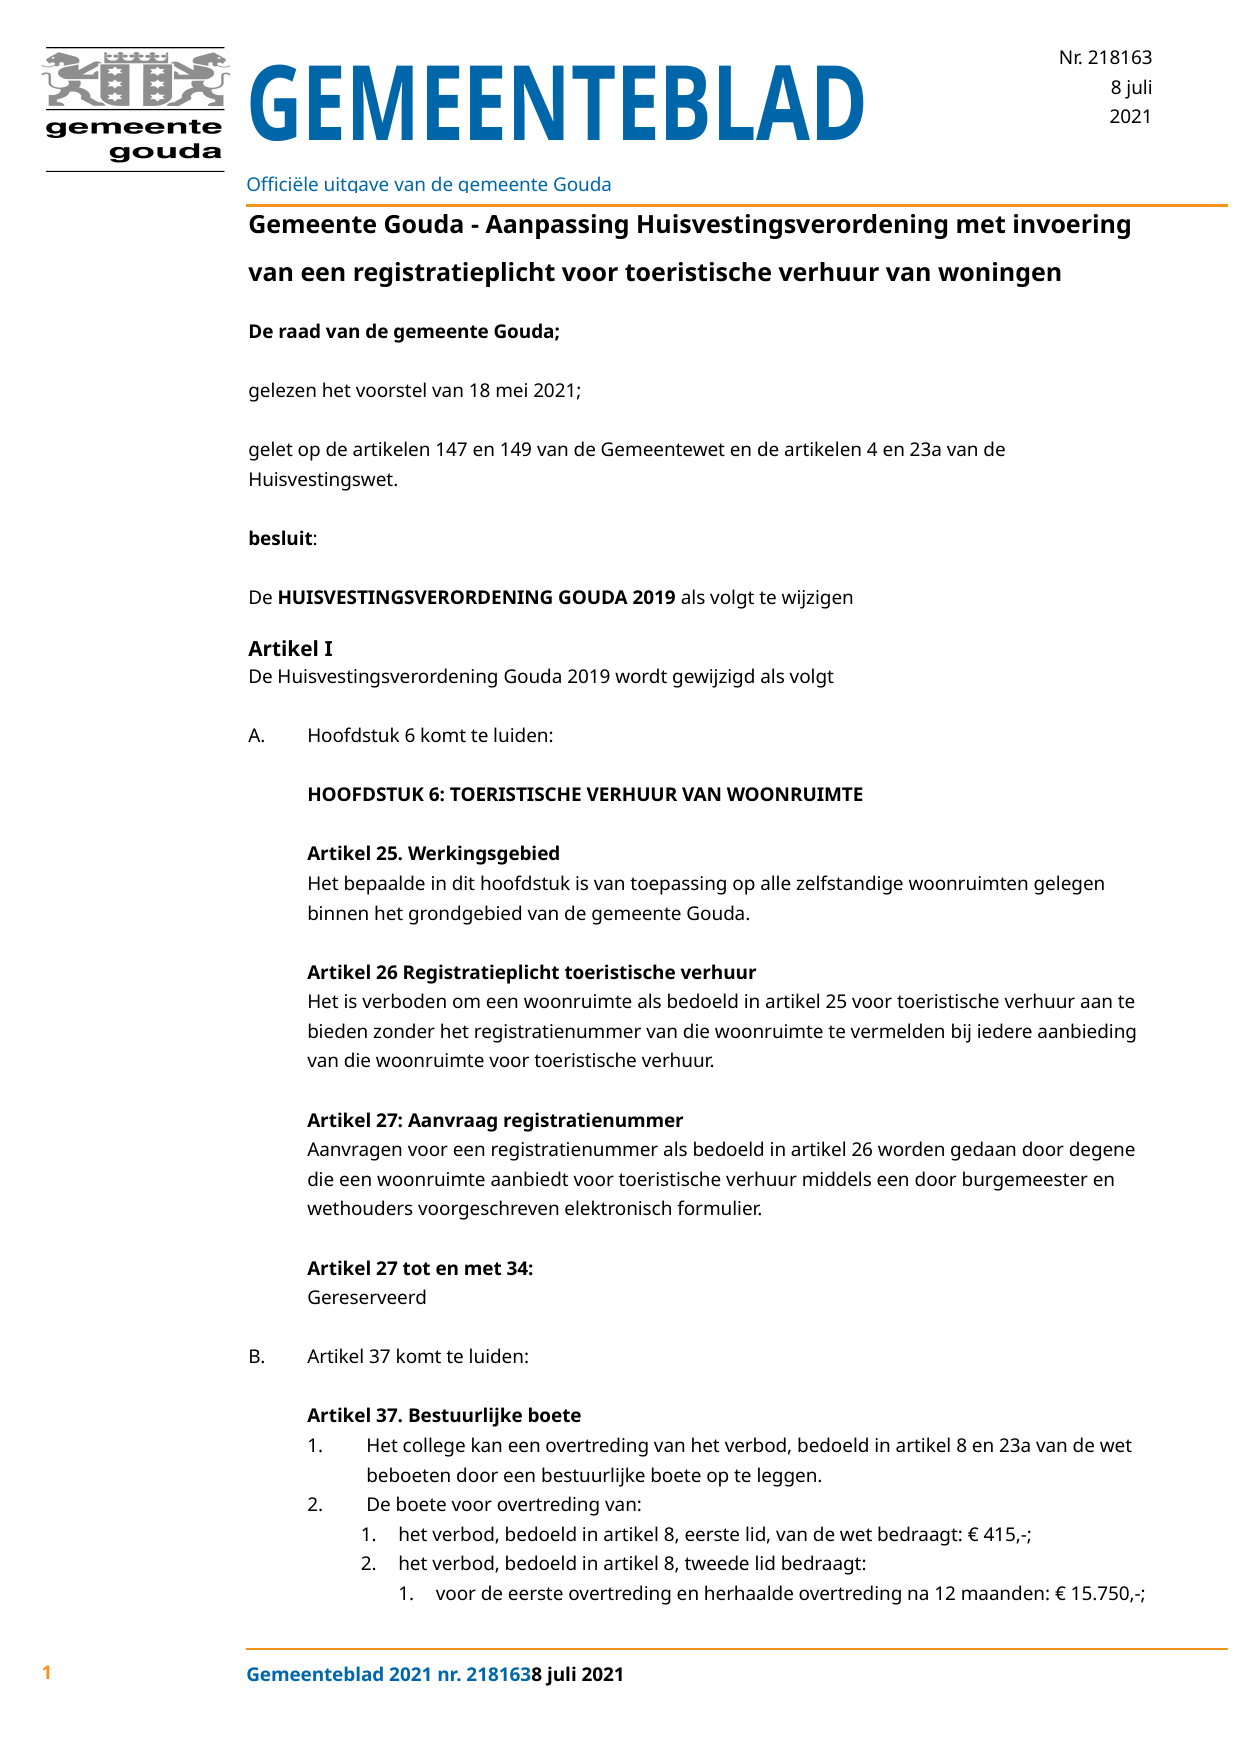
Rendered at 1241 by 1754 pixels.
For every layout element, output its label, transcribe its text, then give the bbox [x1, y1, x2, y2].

list Het bepaalde in dit hoofdstuk is van toepassing op alle zelfstandige woonruimten gelegen binnen het grondgebied van de gemeente Gouda. [248, 870, 1152, 925]
text Gemeente Gouda - Aanpassing Huisvestingsverordening met invoering van een registratieplicht voor toeristische verhuur van woningen [248, 207, 1152, 288]
list voor de eerste overtreding en herhaalde overtreding na 12 maanden: € 15.750,-; [398, 1580, 1152, 1606]
list Artikel 37 komt te luiden: [248, 1343, 1152, 1369]
list het verbod, bedoeld in artikel 8, tweede lid bedraagt: [361, 1551, 1152, 1576]
text besluit: [248, 525, 1152, 551]
list Artikel 27 tot en met 34: [248, 1255, 1152, 1280]
text Artikel I [248, 634, 1152, 663]
list HOOFDSTUK 6: TOERISTISCHE VERHUUR VAN WOONRUIMTE [248, 781, 1152, 807]
list Hoofdstuk 6 komt te luiden: [248, 722, 1152, 748]
list Het college kan een overtreding van het verbod, bedoeld in artikel 8 en 23a van de wet beboeten door een bestuurlijke boete op te leggen. [307, 1432, 1152, 1487]
list Het is verboden om een woonruimte als bedoeld in artikel 25 voor toeristische verhuur aan te bieden zonder het registratienummer van die woonruimte te vermelden bij iedere aanbieding van die woonruimte voor toeristische verhuur. [248, 988, 1152, 1073]
picture [41, 47, 231, 172]
text gelezen het voorstel van 18 mei 2021; [248, 377, 1152, 403]
list Aanvragen voor een registratienummer als bedoeld in artikel 26 worden gedaan door degene die een woonruimte aanbiedt voor toeristische verhuur middels een door burgemeester en wethouders voorgeschreven elektronisch formulier. [248, 1136, 1152, 1221]
list het verbod, bedoeld in artikel 8, eerste lid, van de wet bedraagt: € 415,-; [361, 1521, 1152, 1547]
text gelet op de artikelen 147 en 149 van de Gemeentewet en de artikelen 4 en 23a van de Huisvestingswet. [248, 436, 1152, 492]
text De Huisvestingsverordening Gouda 2019 wordt gewijzigd als volgt [248, 663, 1152, 689]
list Artikel 37. Bestuurlijke boete [248, 1403, 1152, 1428]
list Gereserveerd [248, 1284, 1152, 1310]
text De HUISVESTINGSVERORDENING GOUDA 2019 als volgt te wijzigen [248, 584, 1152, 610]
list Artikel 26 Registratieplicht toeristische verhuur [248, 959, 1152, 984]
text De raad van de gemeente Gouda; [248, 318, 1152, 344]
list Artikel 25. Werkingsgebied [248, 841, 1152, 866]
list Artikel 27: Aanvraag registratienummer [248, 1107, 1152, 1132]
list De boete voor overtreding van: [307, 1491, 1152, 1517]
